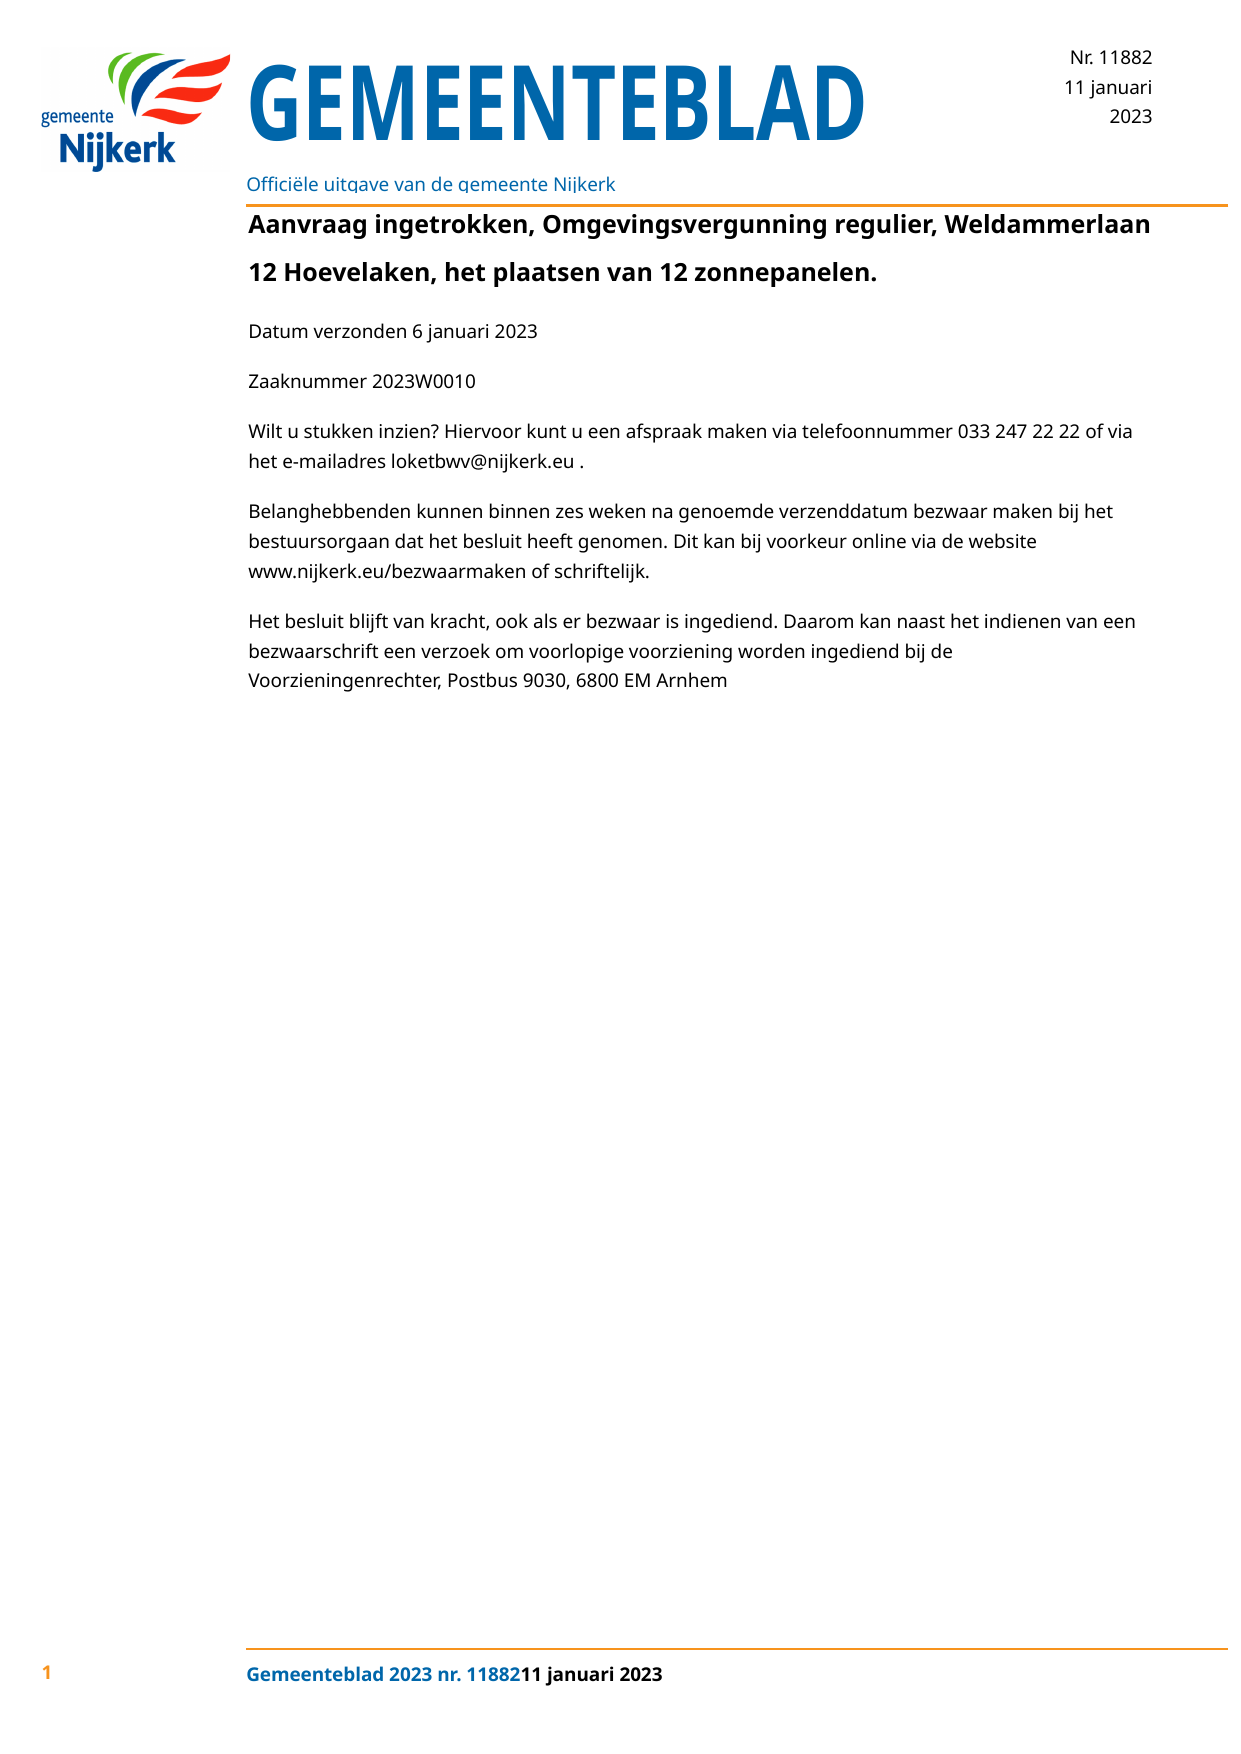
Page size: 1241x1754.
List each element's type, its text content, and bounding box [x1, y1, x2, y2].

text Belanghebbenden kunnen binnen zes weken na genoemde verzenddatum bezwaar maken bij het bestuursorgaan dat het besluit heeft genomen. Dit kan bij voorkeur online via de website www.nijkerk.eu/bezwaarmaken of schriftelijk. [248, 499, 1152, 584]
text Het besluit blijft van kracht, ook als er bezwaar is ingediend. Daarom kan naast het indienen van een bezwaarschrift een verzoek om voorlopige voorziening worden ingediend bij de Voorzieningenrechter, Postbus 9030, 6800 EM Arnhem [248, 608, 1152, 693]
text Datum verzonden 6 januari 2023 [248, 318, 1152, 344]
text Wilt u stukken inzien? Hiervoor kunt u een afspraak maken via telefoonnummer 033 247 22 22 of via het e-mailadres loketbwv@nijkerk.eu . [248, 419, 1152, 474]
picture [41, 47, 231, 172]
text Aanvraag ingetrokken, Omgevingsvergunning regulier, Weldammerlaan 12 Hoevelaken, het plaatsen van 12 zonnepanelen. [248, 207, 1152, 288]
text Zaaknummer 2023W0010 [248, 368, 1152, 394]
